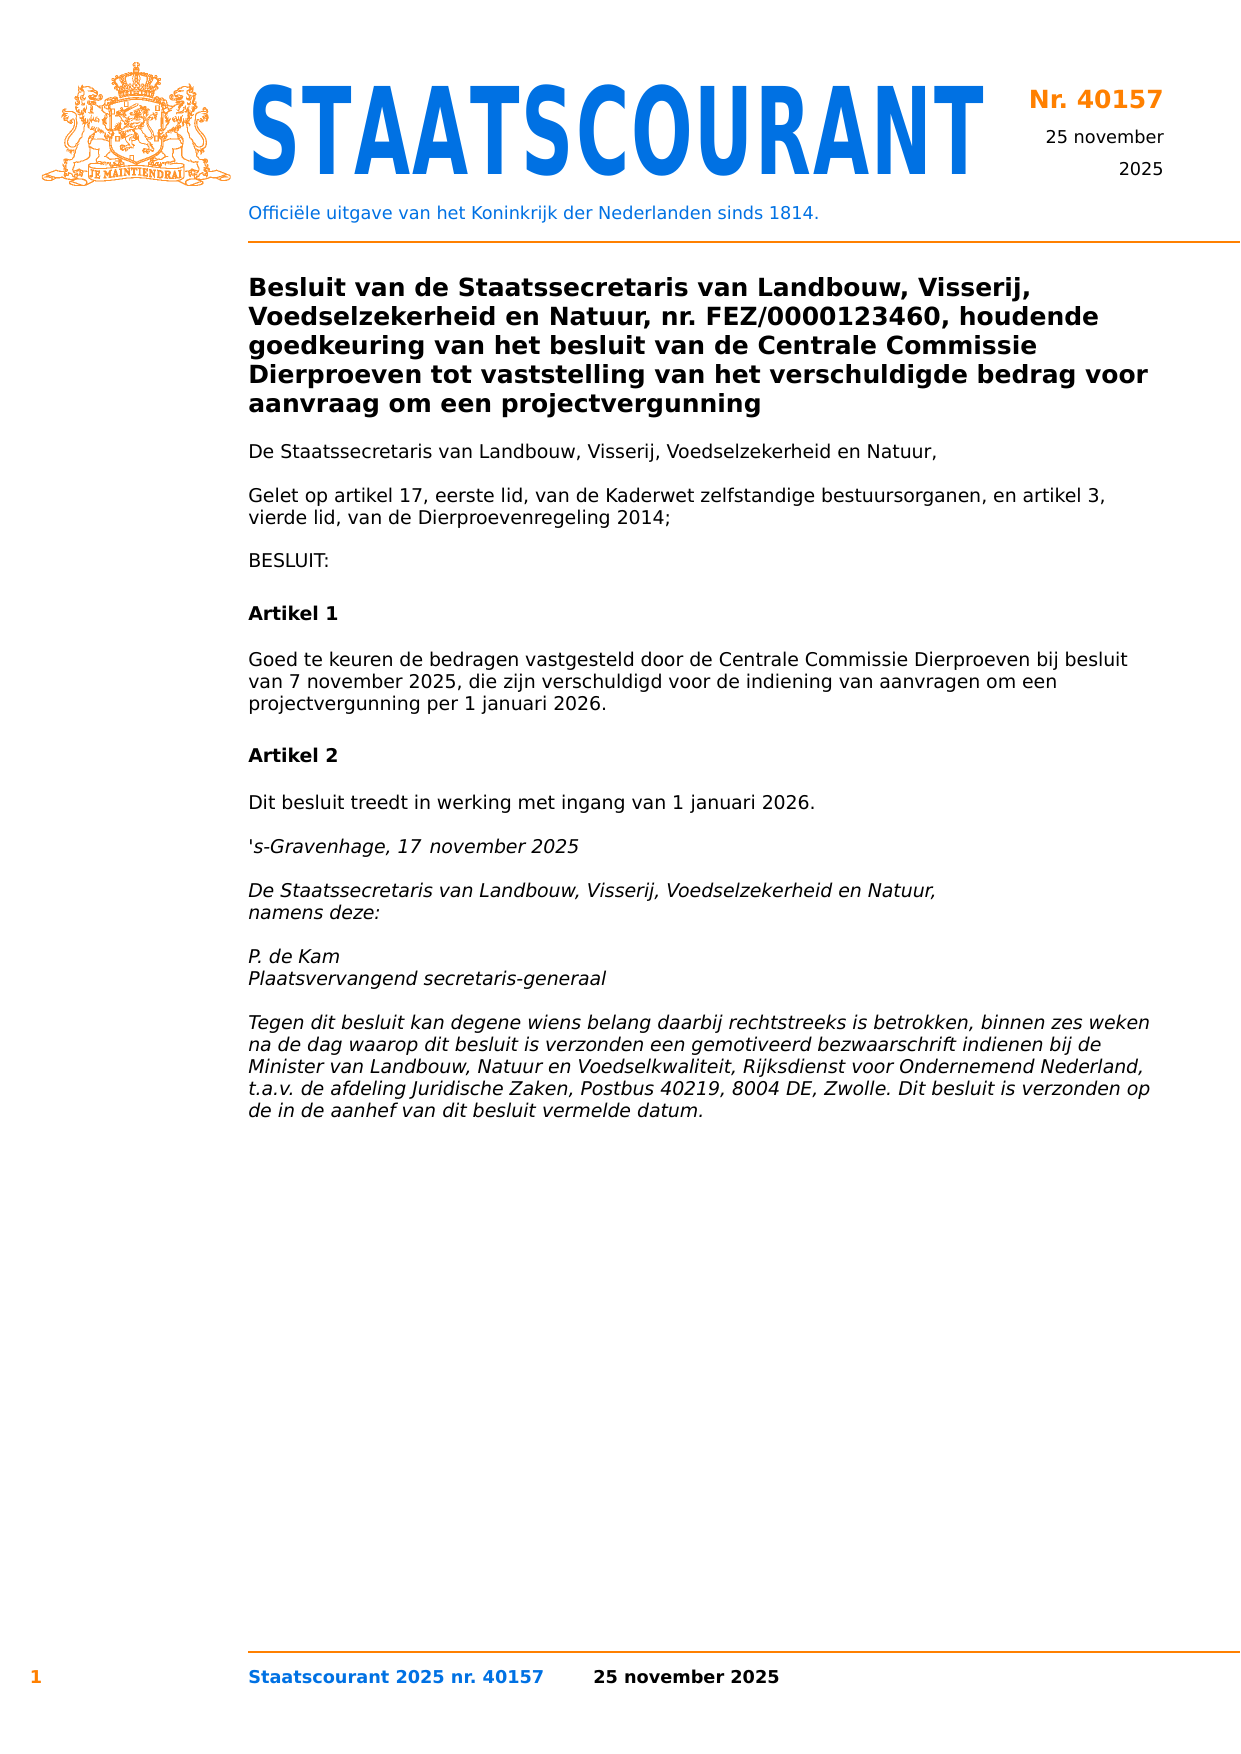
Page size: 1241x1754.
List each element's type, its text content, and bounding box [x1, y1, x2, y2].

text Dit besluit treedt in werking met ingang van 1 januari 2026. [248, 792, 1163, 814]
text Gelet op artikel 17, eerste lid, van de Kaderwet zelfstandige bestuursorganen, en artikel 3, vierde lid, van de Dierproevenregeling 2014; [248, 484, 1163, 528]
text Goed te keuren de bedragen vastgesteld door de Centrale Commissie Dierproeven bij besluit van 7 november 2025, die zijn verschuldigd voor de indiening van aanvragen om een projectvergunning per 1 januari 2026. [248, 649, 1163, 715]
table_cell 25 november [998, 121, 1240, 153]
subtitle Artikel 2 [248, 745, 1163, 767]
table_header STAATSCOURANT [248, 62, 998, 203]
text BESLUIT: [248, 550, 1163, 572]
text De Staatssecretaris van Landbouw, Visserij, Voedselzekerheid en Natuur, namens deze: P. de Kam Plaatsvervangend secretaris-generaal [248, 880, 1163, 990]
subtitle Artikel 1 [248, 602, 1163, 624]
text Tegen dit besluit kan degene wiens belang daarbij rechtstreeks is betrokken, binnen zes weken na de dag waarop dit besluit is verzonden een gemotiveerd bezwaarschrift indienen bij de Minister van Landbouw, Natuur en Voedselkwaliteit, Rijksdienst voor Ondernemend Nederland, t.a.v. de afdeling Juridische Zaken, Postbus 40219, 8004 DE, Zwolle. Dit besluit is verzonden op de in de aanhef van dit besluit vermelde datum. [248, 1012, 1163, 1122]
table_cell 2025 [998, 153, 1240, 203]
text De Staatssecretaris van Landbouw, Visserij, Voedselzekerheid en Natuur, [248, 441, 1163, 463]
text 's-Gravenhage, 17 november 2025 [248, 836, 1163, 858]
table_header [25, 62, 248, 241]
table_header Nr. 40157 [998, 62, 1240, 121]
table_cell Officiële uitgave van het Koninkrijk der Nederlanden sinds 1814. [248, 203, 1240, 241]
picture [41, 62, 231, 186]
subtitle Besluit van de Staatssecretaris van Landbouw, Visserij, Voedselzekerheid en Natuur, nr. FEZ/0000123460, houdende goedkeuring van het besluit van de Centrale Commissie Dierproeven tot vaststelling van het verschuldigde bedrag voor aanvraag om een projectvergunning [248, 273, 1163, 419]
